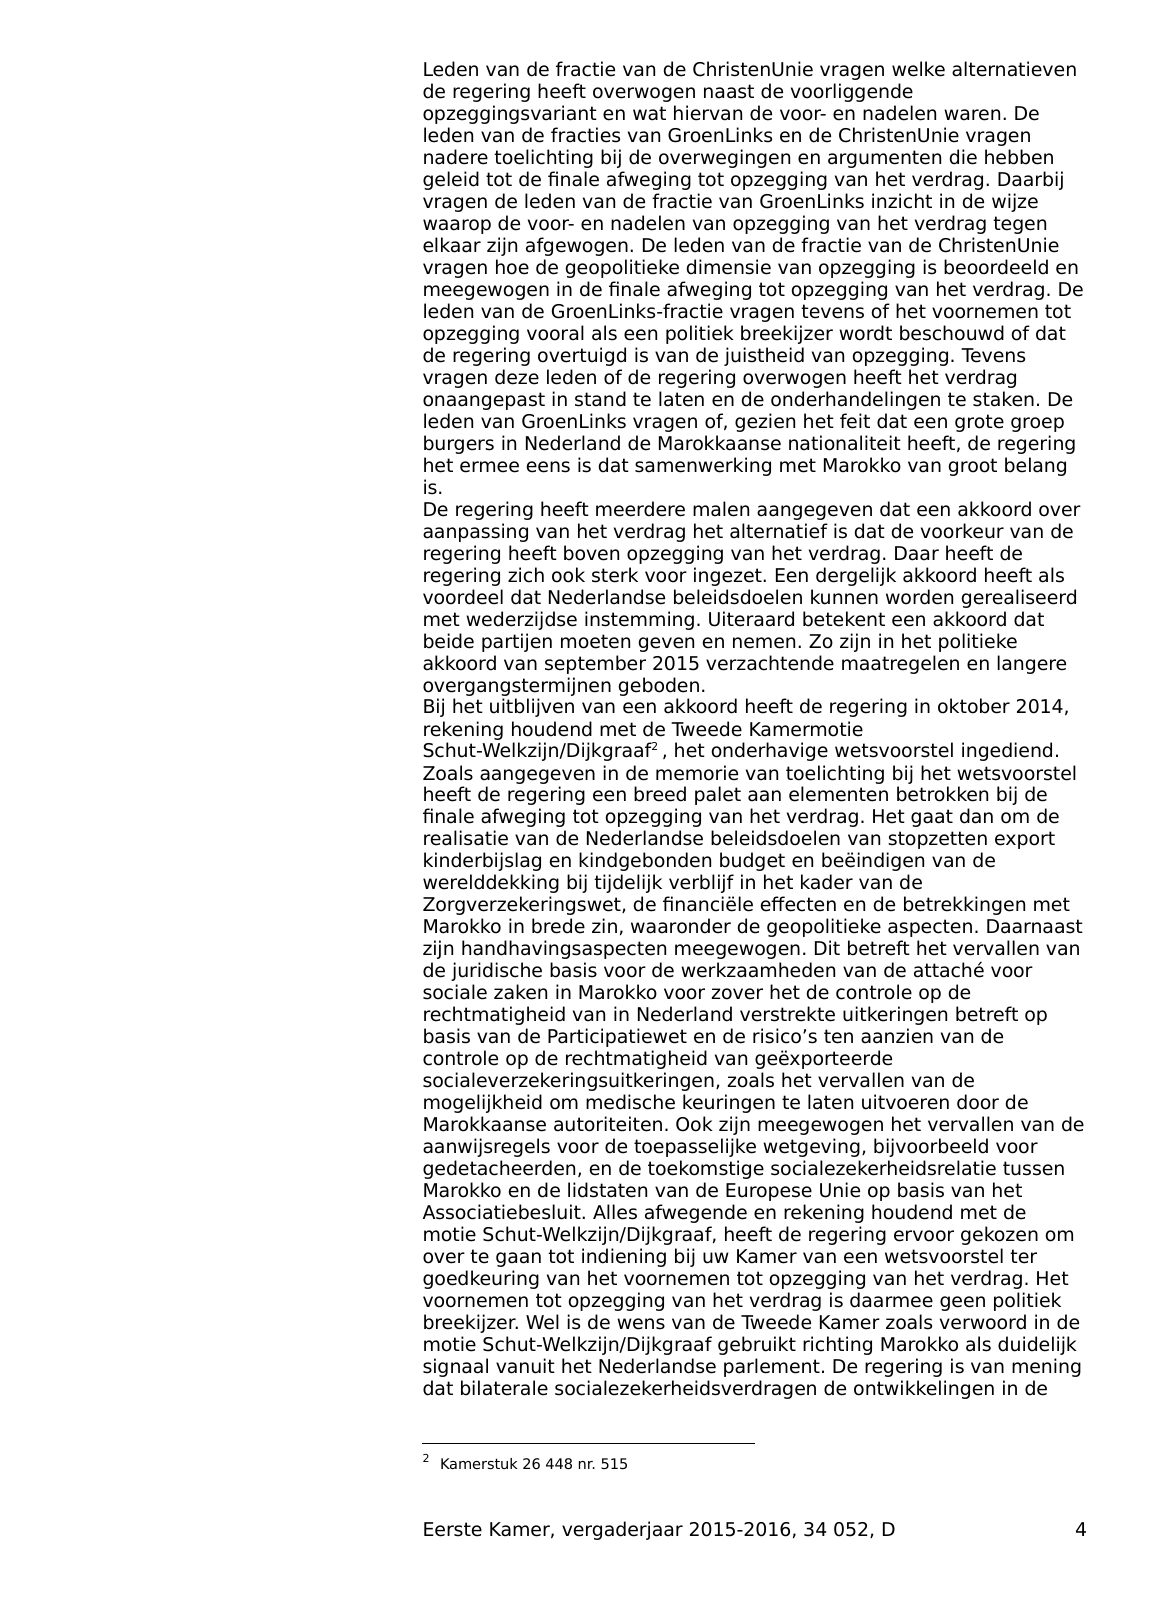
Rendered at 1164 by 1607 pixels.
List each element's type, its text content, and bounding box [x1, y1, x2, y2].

text Kamerstuk 26 448 nr. 515 [422, 1452, 1087, 1474]
text De regering heeft meerdere malen aangegeven dat een akkoord over aanpassing van het verdrag het alternatief is dat de voorkeur van de regering heeft boven opzegging van het verdrag. Daar heeft de regering zich ook sterk voor ingezet. Een dergelijk akkoord heeft als voordeel dat Nederlandse beleidsdoelen kunnen worden gerealiseerd met wederzijdse instemming. Uiteraard betekent een akkoord dat beide partijen moeten geven en nemen. Zo zijn in het politieke akkoord van september 2015 verzachtende maatregelen en langere overgangstermijnen geboden. [422, 499, 1087, 696]
text Bij het uitblijven van een akkoord heeft de regering in oktober 2014, rekening houdend met de Tweede Kamermotie Schut-Welkzijn/Dijkgraaf, het onderhavige wetsvoorstel ingediend. Zoals aangegeven in de memorie van toelichting bij het wetsvoorstel heeft de regering een breed palet aan elementen betrokken bij de finale afweging tot opzegging van het verdrag. Het gaat dan om de realisatie van de Nederlandse beleidsdoelen van stopzetten export kinderbijslag en kindgebonden budget en beëindigen van de werelddekking bij tijdelijk verblijf in het kader van de Zorgverzekeringswet, de financiële effecten en de betrekkingen met Marokko in brede zin, waaronder de geopolitieke aspecten. Daarnaast zijn handhavingsaspecten meegewogen. Dit betreft het vervallen van de juridische basis voor de werkzaamheden van de attaché voor sociale zaken in Marokko voor zover het de controle op de rechtmatigheid van in Nederland verstrekte uitkeringen betreft op basis van de Participatiewet en de risico’s ten aanzien van de controle op de rechtmatigheid van geëxporteerde socialeverzekeringsuitkeringen, zoals het vervallen van de mogelijkheid om medische keuringen te laten uitvoeren door de Marokkaanse autoriteiten. Ook zijn meegewogen het vervallen van de aanwijsregels voor de toepasselijke wetgeving, bijvoorbeeld voor gedetacheerden, en de toekomstige socialezekerheidsrelatie tussen Marokko en de lidstaten van de Europese Unie op basis van het Associatiebesluit. Alles afwegende en rekening houdend met de motie Schut-Welkzijn/Dijkgraaf, heeft de regering ervoor gekozen om over te gaan tot indiening bij uw Kamer van een wetsvoorstel ter goedkeuring van het voornemen tot opzegging van het verdrag. Het voornemen tot opzegging van het verdrag is daarmee geen politiek breekijzer. Wel is de wens van de Tweede Kamer zoals verwoord in de motie Schut-Welkzijn/Dijkgraaf gebruikt richting Marokko als duidelijk signaal vanuit het Nederlandse parlement. De regering is van mening dat bilaterale socialezekerheidsverdragen de ontwikkelingen in de [422, 696, 1087, 1400]
text Leden van de fractie van de ChristenUnie vragen welke alternatieven de regering heeft overwogen naast de voorliggende opzeggingsvariant en wat hiervan de voor- en nadelen waren. De leden van de fracties van GroenLinks en de ChristenUnie vragen nadere toelichting bij de overwegingen en argumenten die hebben geleid tot de finale afweging tot opzegging van het verdrag. Daarbij vragen de leden van de fractie van GroenLinks inzicht in de wijze waarop de voor- en nadelen van opzegging van het verdrag tegen elkaar zijn afgewogen. De leden van de fractie van de ChristenUnie vragen hoe de geopolitieke dimensie van opzegging is beoordeeld en meegewogen in de finale afweging tot opzegging van het verdrag. De leden van de GroenLinks-fractie vragen tevens of het voornemen tot opzegging vooral als een politiek breekijzer wordt beschouwd of dat de regering overtuigd is van de juistheid van opzegging. Tevens vragen deze leden of de regering overwogen heeft het verdrag onaangepast in stand te laten en de onderhandelingen te staken. De leden van GroenLinks vragen of, gezien het feit dat een grote groep burgers in Nederland de Marokkaanse nationaliteit heeft, de regering het ermee eens is dat samenwerking met Marokko van groot belang is. [422, 59, 1087, 499]
